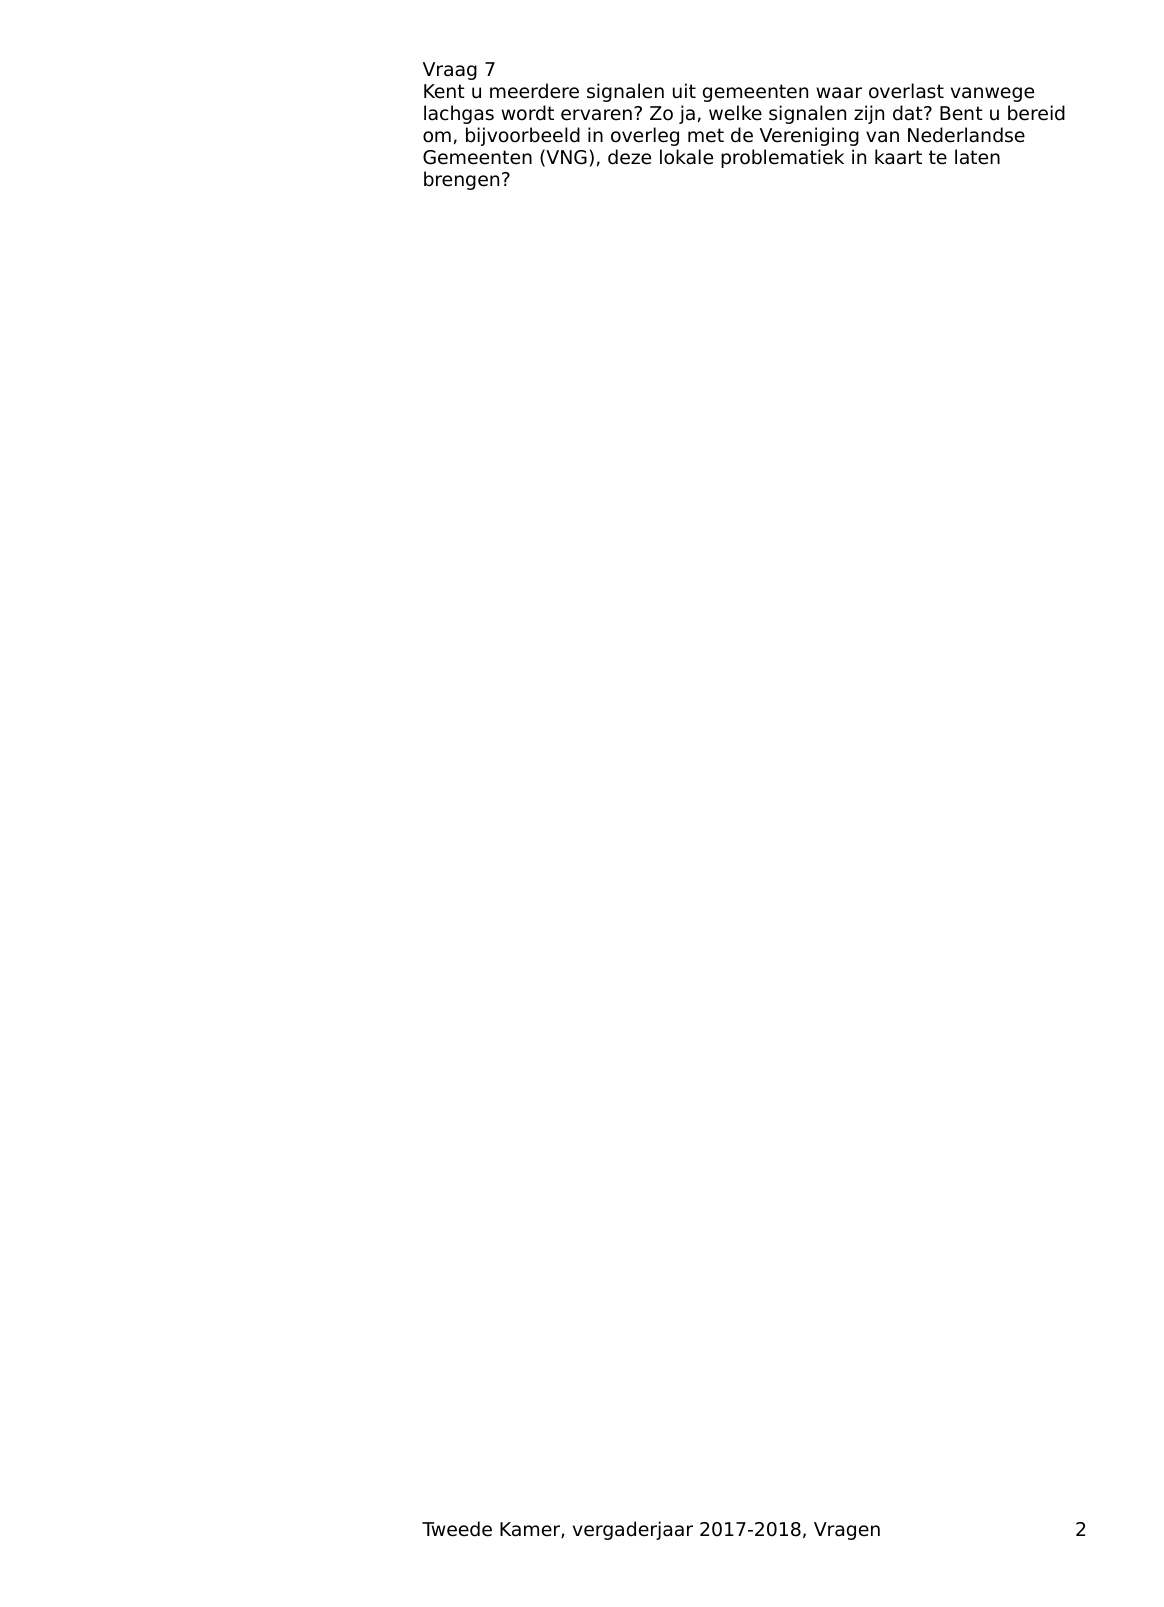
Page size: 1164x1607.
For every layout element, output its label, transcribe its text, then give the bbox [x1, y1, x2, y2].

text Vraag 7 [422, 59, 1087, 81]
text Kent u meerdere signalen uit gemeenten waar overlast vanwege lachgas wordt ervaren? Zo ja, welke signalen zijn dat? Bent u bereid om, bijvoorbeeld in overleg met de Vereniging van Nederlandse Gemeenten (VNG), deze lokale problematiek in kaart te laten brengen? [422, 81, 1087, 191]
